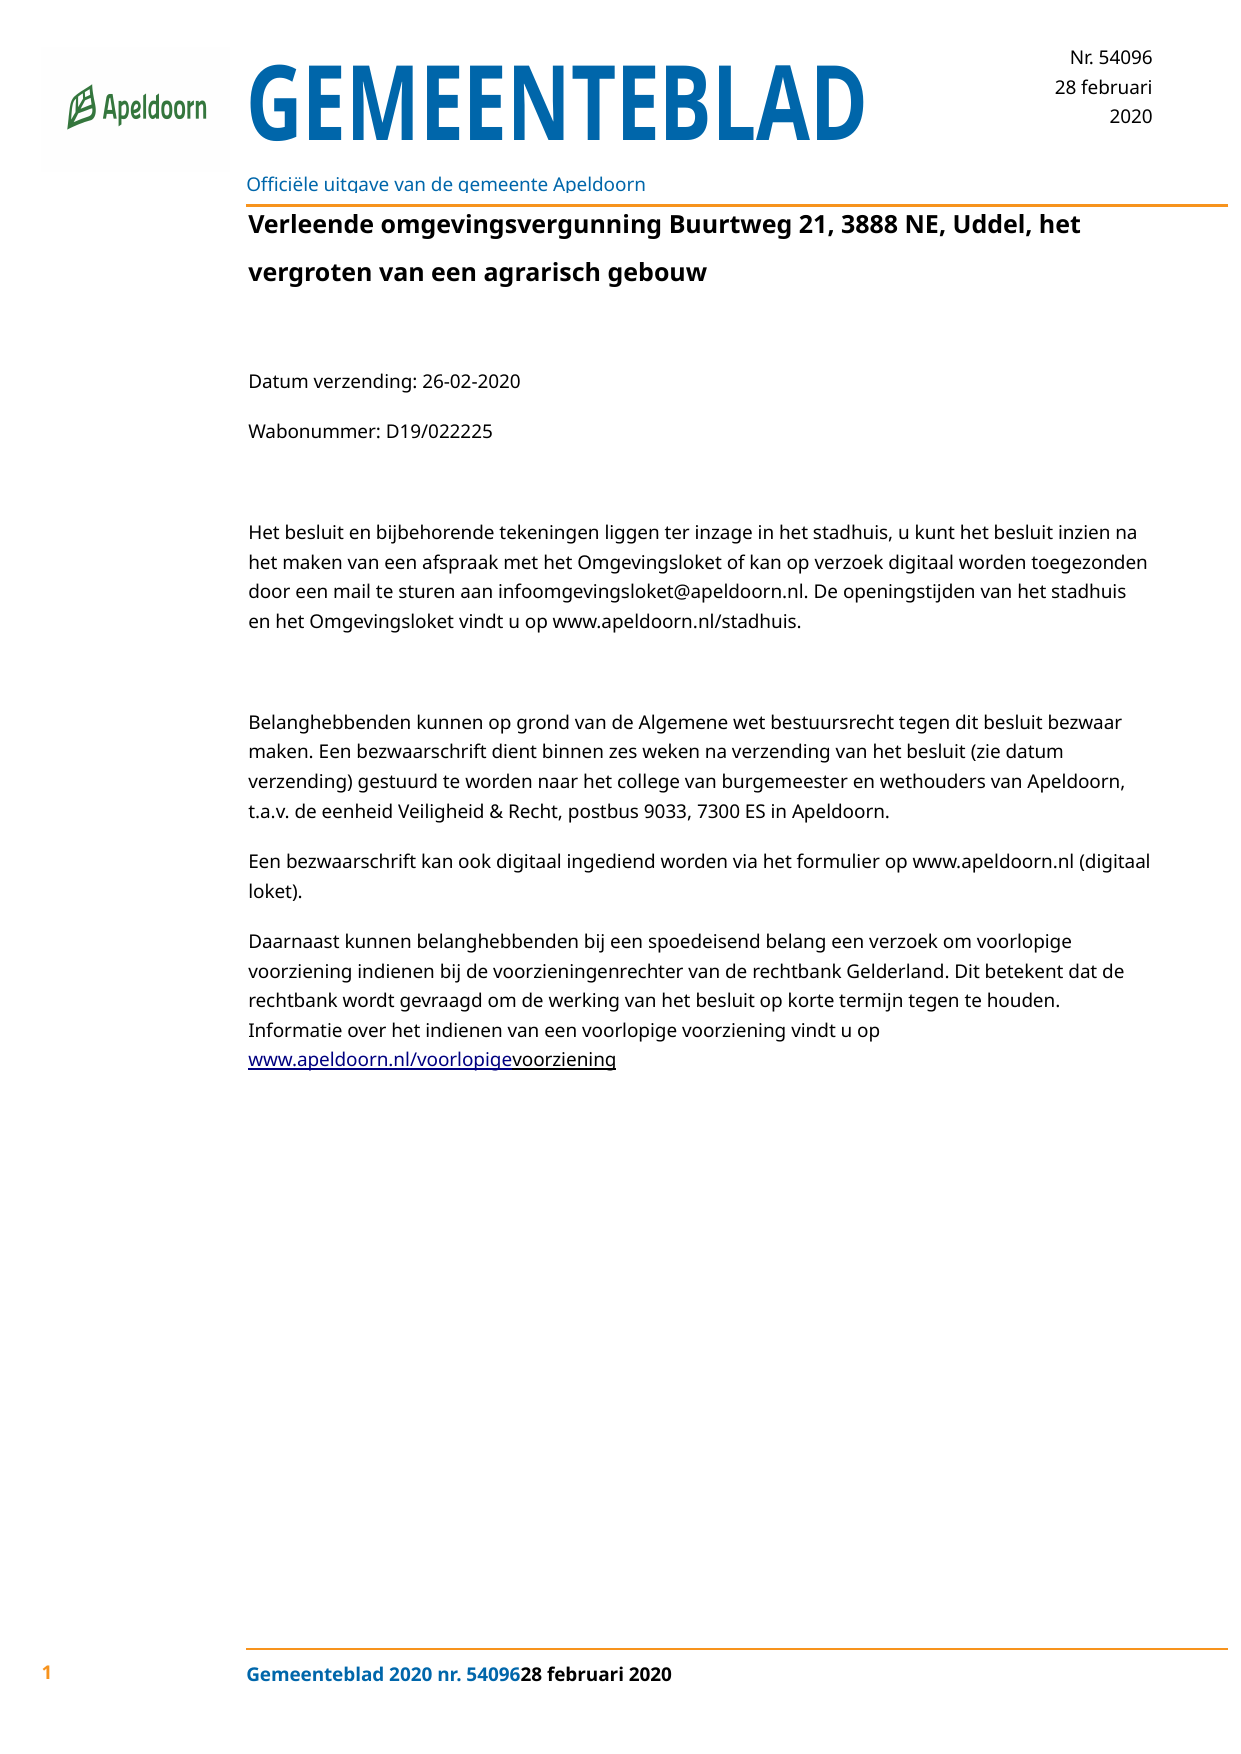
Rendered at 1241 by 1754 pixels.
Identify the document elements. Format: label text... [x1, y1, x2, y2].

text Daarnaast kunnen belanghebbenden bij een spoedeisend belang een verzoek om voorlopige voorziening indienen bij de voorzieningenrechter van de rechtbank Gelderland. Dit betekent dat de rechtbank wordt gevraagd om de werking van het besluit op korte termijn tegen te houden. Informatie over het indienen van een voorlopige voorziening vindt u op www.apeldoorn.nl/voorlopigevoorziening [248, 928, 1152, 1072]
text Datum verzending: 26-02-2020 [248, 368, 1152, 394]
text Verleende omgevingsvergunning Buurtweg 21, 3888 NE, Uddel, het vergroten van een agrarisch gebouw [248, 207, 1152, 288]
text Wabonummer: D19/022225 [248, 419, 1152, 444]
picture [41, 47, 231, 172]
text Belanghebbenden kunnen op grond van de Algemene wet bestuursrecht tegen dit besluit bezwaar maken. Een bezwaarschrift dient binnen zes weken na verzending van het besluit (zie datum verzending) gestuurd te worden naar het college van burgemeester en wethouders van Apeldoorn, t.a.v. de eenheid Veiligheid & Recht, postbus 9033, 7300 ES in Apeldoorn. [248, 709, 1152, 824]
text Een bezwaarschrift kan ook digitaal ingediend worden via het formulier op www.apeldoorn.nl (digitaal loket). [248, 848, 1152, 904]
text Het besluit en bijbehorende tekeningen liggen ter inzage in het stadhuis, u kunt het besluit inzien na het maken van een afspraak met het Omgevingsloket of kan op verzoek digitaal worden toegezonden door een mail te sturen aan infoomgevingsloket@apeldoorn.nl. De openingstijden van het stadhuis en het Omgevingsloket vindt u op www.apeldoorn.nl/stadhuis. [248, 519, 1152, 634]
